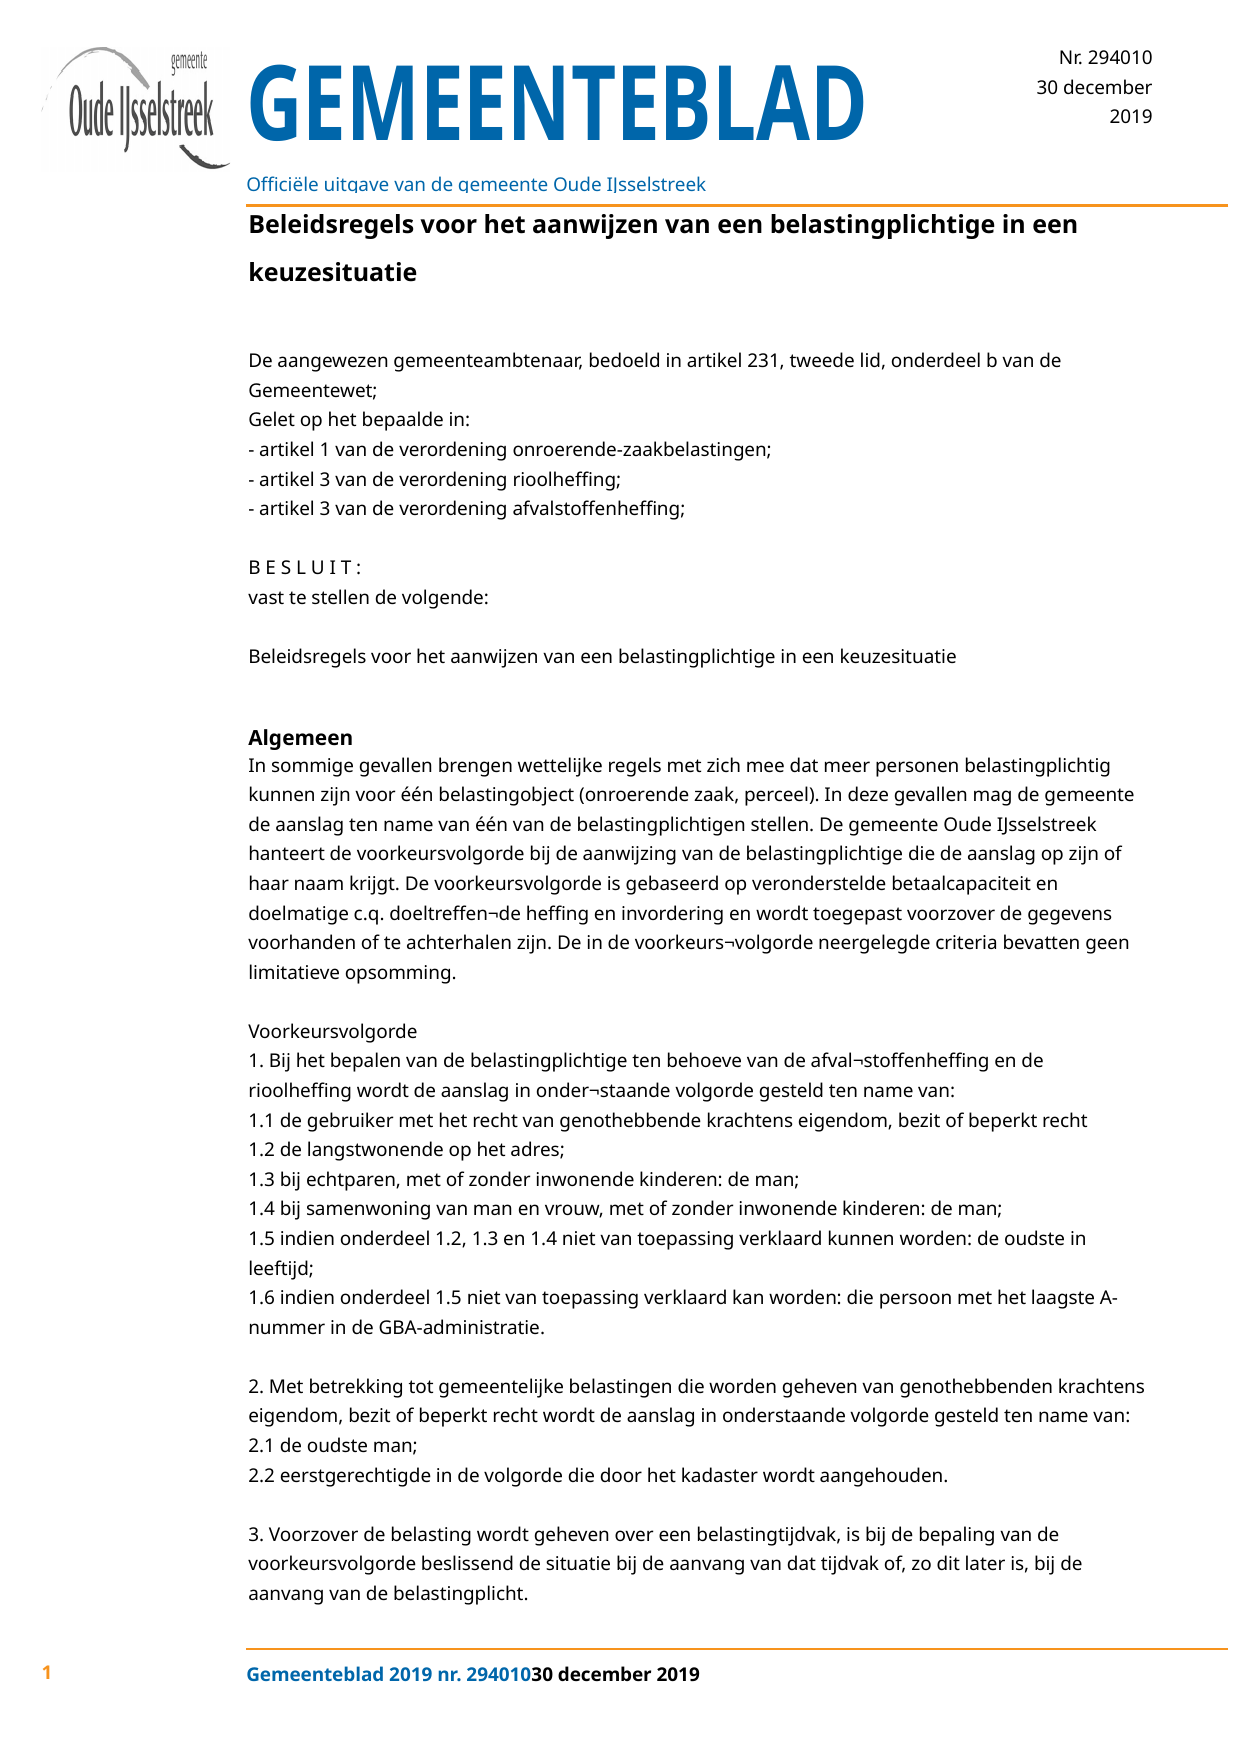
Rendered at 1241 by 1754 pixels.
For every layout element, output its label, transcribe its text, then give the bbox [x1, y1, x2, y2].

text 1.3 bij echtparen, met of zonder inwonende kinderen: de man; [248, 1166, 1152, 1192]
text B E S L U I T : [248, 554, 1152, 580]
text In sommige gevallen brengen wettelijke regels met zich mee dat meer personen belastingplichtig kunnen zijn voor één belastingobject (onroerende zaak, perceel). In deze gevallen mag de gemeente de aanslag ten name van één van de belastingplichtigen stellen. De gemeente Oude IJsselstreek hanteert de voorkeursvolgorde bij de aanwijzing van de belastingplichtige die de aanslag op zijn of haar naam krijgt. De voorkeursvolgorde is gebaseerd op veronderstelde betaalcapaciteit en doelmatige c.q. doeltreffen¬de heffing en invordering en wordt toegepast voorzover de gegevens voorhanden of te achterhalen zijn. De in de voorkeurs¬volgorde neergelegde criteria bevatten geen limitatieve opsomming. [248, 752, 1152, 984]
text Beleidsregels voor het aanwijzen van een belastingplichtige in een keuzesituatie [248, 207, 1152, 288]
text Gelet op het bepaalde in: [248, 407, 1152, 432]
text 1. Bij het bepalen van de belastingplichtige ten behoeve van de afval¬stoffenheffing en de rioolheffing wordt de aanslag in onder¬staande volgorde gesteld ten name van: [248, 1048, 1152, 1103]
text 1.2 de langstwonende op het adres; [248, 1136, 1152, 1162]
text 2.2 eerstgerechtigde in de volgorde die door het kadaster wordt aangehouden. [248, 1462, 1152, 1487]
text - artikel 3 van de verordening rioolheffing; [248, 466, 1152, 492]
text Algemeen [248, 723, 1152, 752]
text 1.5 indien onderdeel 1.2, 1.3 en 1.4 niet van toepassing verklaard kunnen worden: de oudste in leeftijd; [248, 1225, 1152, 1280]
text 3. Voorzover de belasting wordt geheven over een belastingtijdvak, is bij de bepaling van de voorkeursvolgorde beslissend de situatie bij de aanvang van dat tijdvak of, zo dit later is, bij de aanvang van de belastingplicht. [248, 1521, 1152, 1606]
text Beleidsregels voor het aanwijzen van een belastingplichtige in een keuzesituatie [248, 643, 1152, 669]
text vast te stellen de volgende: [248, 584, 1152, 610]
text 1.1 de gebruiker met het recht van genothebbende krachtens eigendom, bezit of beperkt recht [248, 1107, 1152, 1132]
text De aangewezen gemeenteambtenaar, bedoeld in artikel 231, tweede lid, onderdeel b van de Gemeentewet; [248, 347, 1152, 403]
text 2.1 de oudste man; [248, 1432, 1152, 1458]
text 1.4 bij samenwoning van man en vrouw, met of zonder inwonende kinderen: de man; [248, 1196, 1152, 1221]
picture [41, 47, 231, 172]
text 2. Met betrekking tot gemeentelijke belastingen die worden geheven van genothebbenden krachtens eigendom, bezit of beperkt recht wordt de aanslag in onderstaande volgorde gesteld ten name van: [248, 1373, 1152, 1428]
text 1.6 indien onderdeel 1.5 niet van toepassing verklaard kan worden: die persoon met het laagste A-nummer in de GBA-administratie. [248, 1284, 1152, 1339]
text - artikel 1 van de verordening onroerende-zaakbelastingen; [248, 436, 1152, 462]
text - artikel 3 van de verordening afvalstoffenheffing; [248, 495, 1152, 521]
text Voorkeursvolgorde [248, 1018, 1152, 1044]
